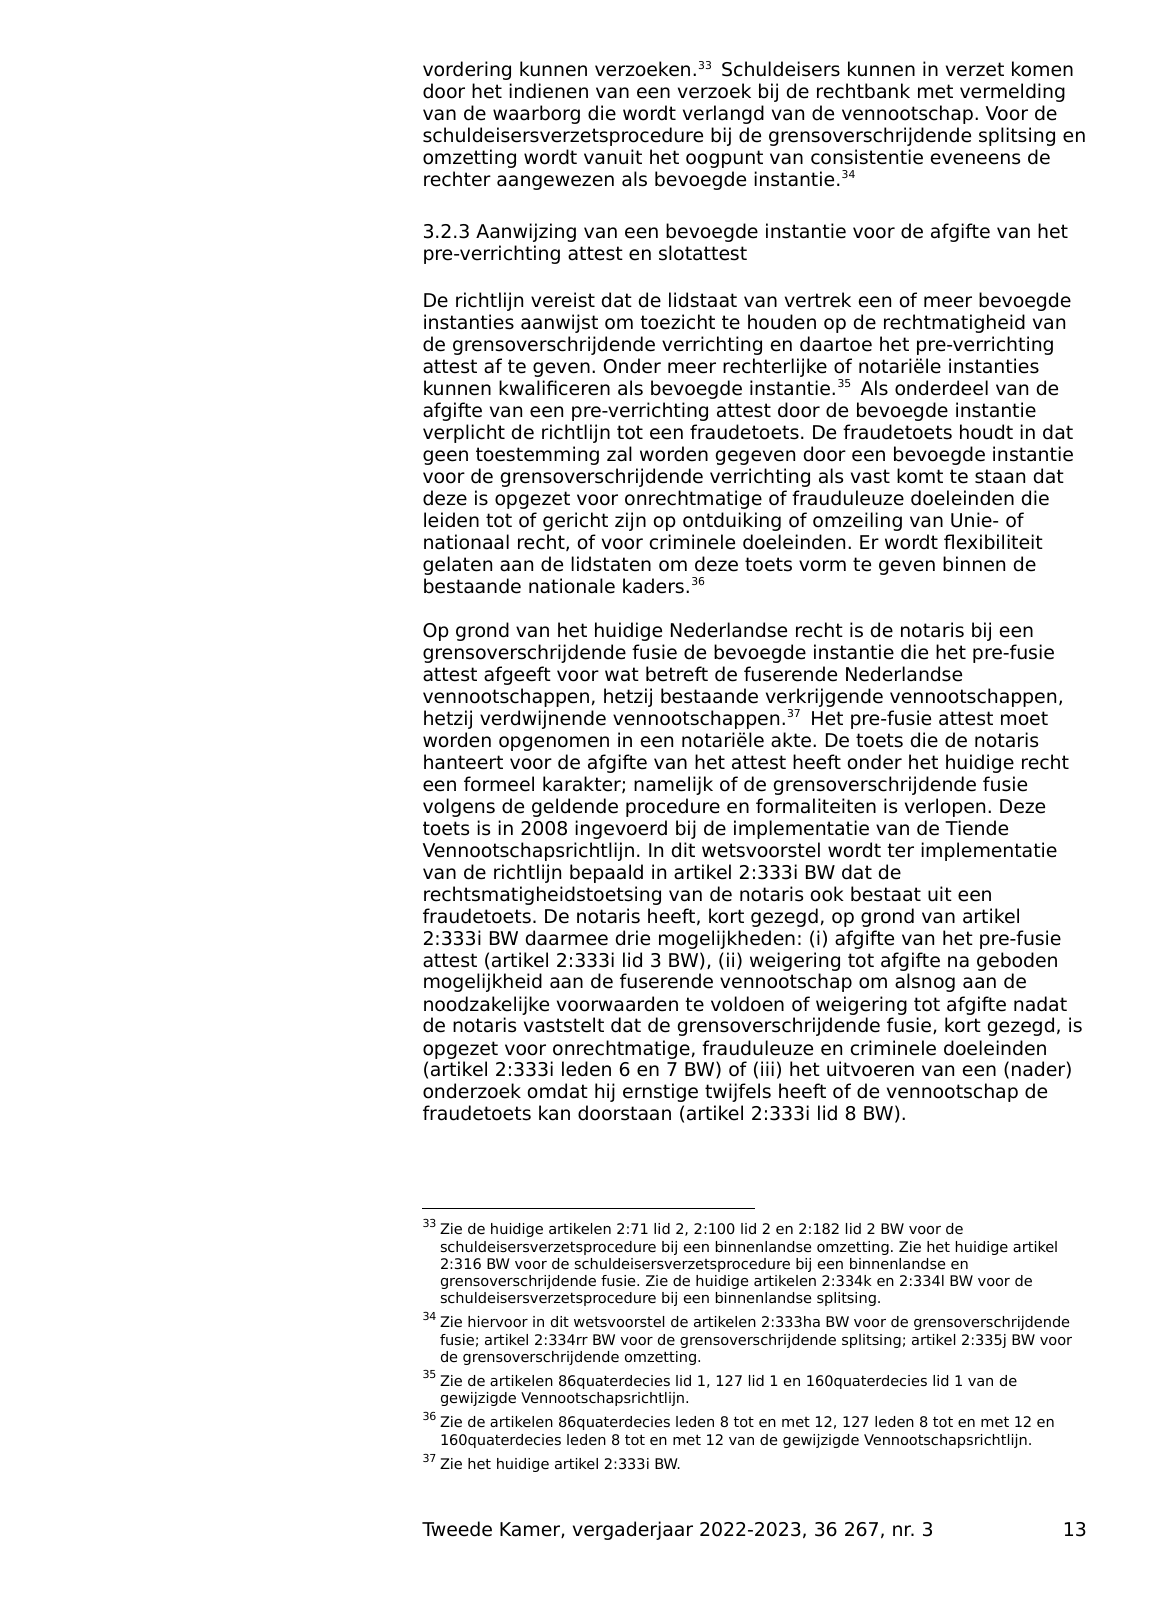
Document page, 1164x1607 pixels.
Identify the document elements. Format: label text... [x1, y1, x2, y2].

text vordering kunnen verzoeken. Schuldeisers kunnen in verzet komen door het indienen van een verzoek bij de rechtbank met vermelding van de waarborg die wordt verlangd van de vennootschap. Voor de schuldeisersverzetsprocedure bij de grensoverschrijdende splitsing en omzetting wordt vanuit het oogpunt van consistentie eveneens de rechter aangewezen als bevoegde instantie. [422, 59, 1087, 191]
text Zie het huidige artikel 2:333i BW. [422, 1452, 1087, 1474]
subtitle 3.2.3 Aanwijzing van een bevoegde instantie voor de afgifte van het pre-verrichting attest en slotattest [422, 221, 1087, 265]
text Zie hiervoor in dit wetsvoorstel de artikelen 2:333ha BW voor de grensoverschrijdende fusie; artikel 2:334rr BW voor de grensoverschrijdende splitsing; artikel 2:335j BW voor de grensoverschrijdende omzetting. [422, 1310, 1087, 1366]
text Zie de huidige artikelen 2:71 lid 2, 2:100 lid 2 en 2:182 lid 2 BW voor de schuldeisersverzetsprocedure bij een binnenlandse omzetting. Zie het huidige artikel 2:316 BW voor de schuldeisersverzetsprocedure bij een binnenlandse en grensoverschrijdende fusie. Zie de huidige artikelen 2:334k en 2:334l BW voor de schuldeisersverzetsprocedure bij een binnenlandse splitsing. [422, 1217, 1087, 1307]
text Op grond van het huidige Nederlandse recht is de notaris bij een grensoverschrijdende fusie de bevoegde instantie die het pre-fusie attest afgeeft voor wat betreft de fuserende Nederlandse vennootschappen, hetzij bestaande verkrijgende vennootschappen, hetzij verdwijnende vennootschappen. Het pre-fusie attest moet worden opgenomen in een notariële akte. De toets die de notaris hanteert voor de afgifte van het attest heeft onder het huidige recht een formeel karakter; namelijk of de grensoverschrijdende fusie volgens de geldende procedure en formaliteiten is verlopen. Deze toets is in 2008 ingevoerd bij de implementatie van de Tiende Vennootschapsrichtlijn. In dit wetsvoorstel wordt ter implementatie van de richtlijn bepaald in artikel 2:333i BW dat de rechtsmatigheidstoetsing van de notaris ook bestaat uit een fraudetoets. De notaris heeft, kort gezegd, op grond van artikel 2:333i BW daarmee drie mogelijkheden: (i) afgifte van het pre-fusie attest (artikel 2:333i lid 3 BW), (ii) weigering tot afgifte na geboden mogelijkheid aan de fuserende vennootschap om alsnog aan de noodzakelijke voorwaarden te voldoen of weigering tot afgifte nadat de notaris vaststelt dat de grensoverschrijdende fusie, kort gezegd, is opgezet voor onrechtmatige, frauduleuze en criminele doeleinden (artikel 2:333i leden 6 en 7 BW) of (iii) het uitvoeren van een (nader) onderzoek omdat hij ernstige twijfels heeft of de vennootschap de fraudetoets kan doorstaan (artikel 2:333i lid 8 BW). [422, 620, 1087, 1125]
text Zie de artikelen 86quaterdecies lid 1, 127 lid 1 en 160quaterdecies lid 1 van de gewijzigde Vennootschapsrichtlijn. [422, 1368, 1087, 1407]
text Zie de artikelen 86quaterdecies leden 8 tot en met 12, 127 leden 8 tot en met 12 en 160quaterdecies leden 8 tot en met 12 van de gewijzigde Vennootschapsrichtlijn. [422, 1410, 1087, 1449]
text De richtlijn vereist dat de lidstaat van vertrek een of meer bevoegde instanties aanwijst om toezicht te houden op de rechtmatigheid van de grensoverschrijdende verrichting en daartoe het pre-verrichting attest af te geven. Onder meer rechterlijke of notariële instanties kunnen kwalificeren als bevoegde instantie. Als onderdeel van de afgifte van een pre-verrichting attest door de bevoegde instantie verplicht de richtlijn tot een fraudetoets. De fraudetoets houdt in dat geen toestemming zal worden gegeven door een bevoegde instantie voor de grensoverschrijdende verrichting als vast komt te staan dat deze is opgezet voor onrechtmatige of frauduleuze doeleinden die leiden tot of gericht zijn op ontduiking of omzeiling van Unie- of nationaal recht, of voor criminele doeleinden. Er wordt flexibiliteit gelaten aan de lidstaten om deze toets vorm te geven binnen de bestaande nationale kaders. [422, 290, 1087, 598]
